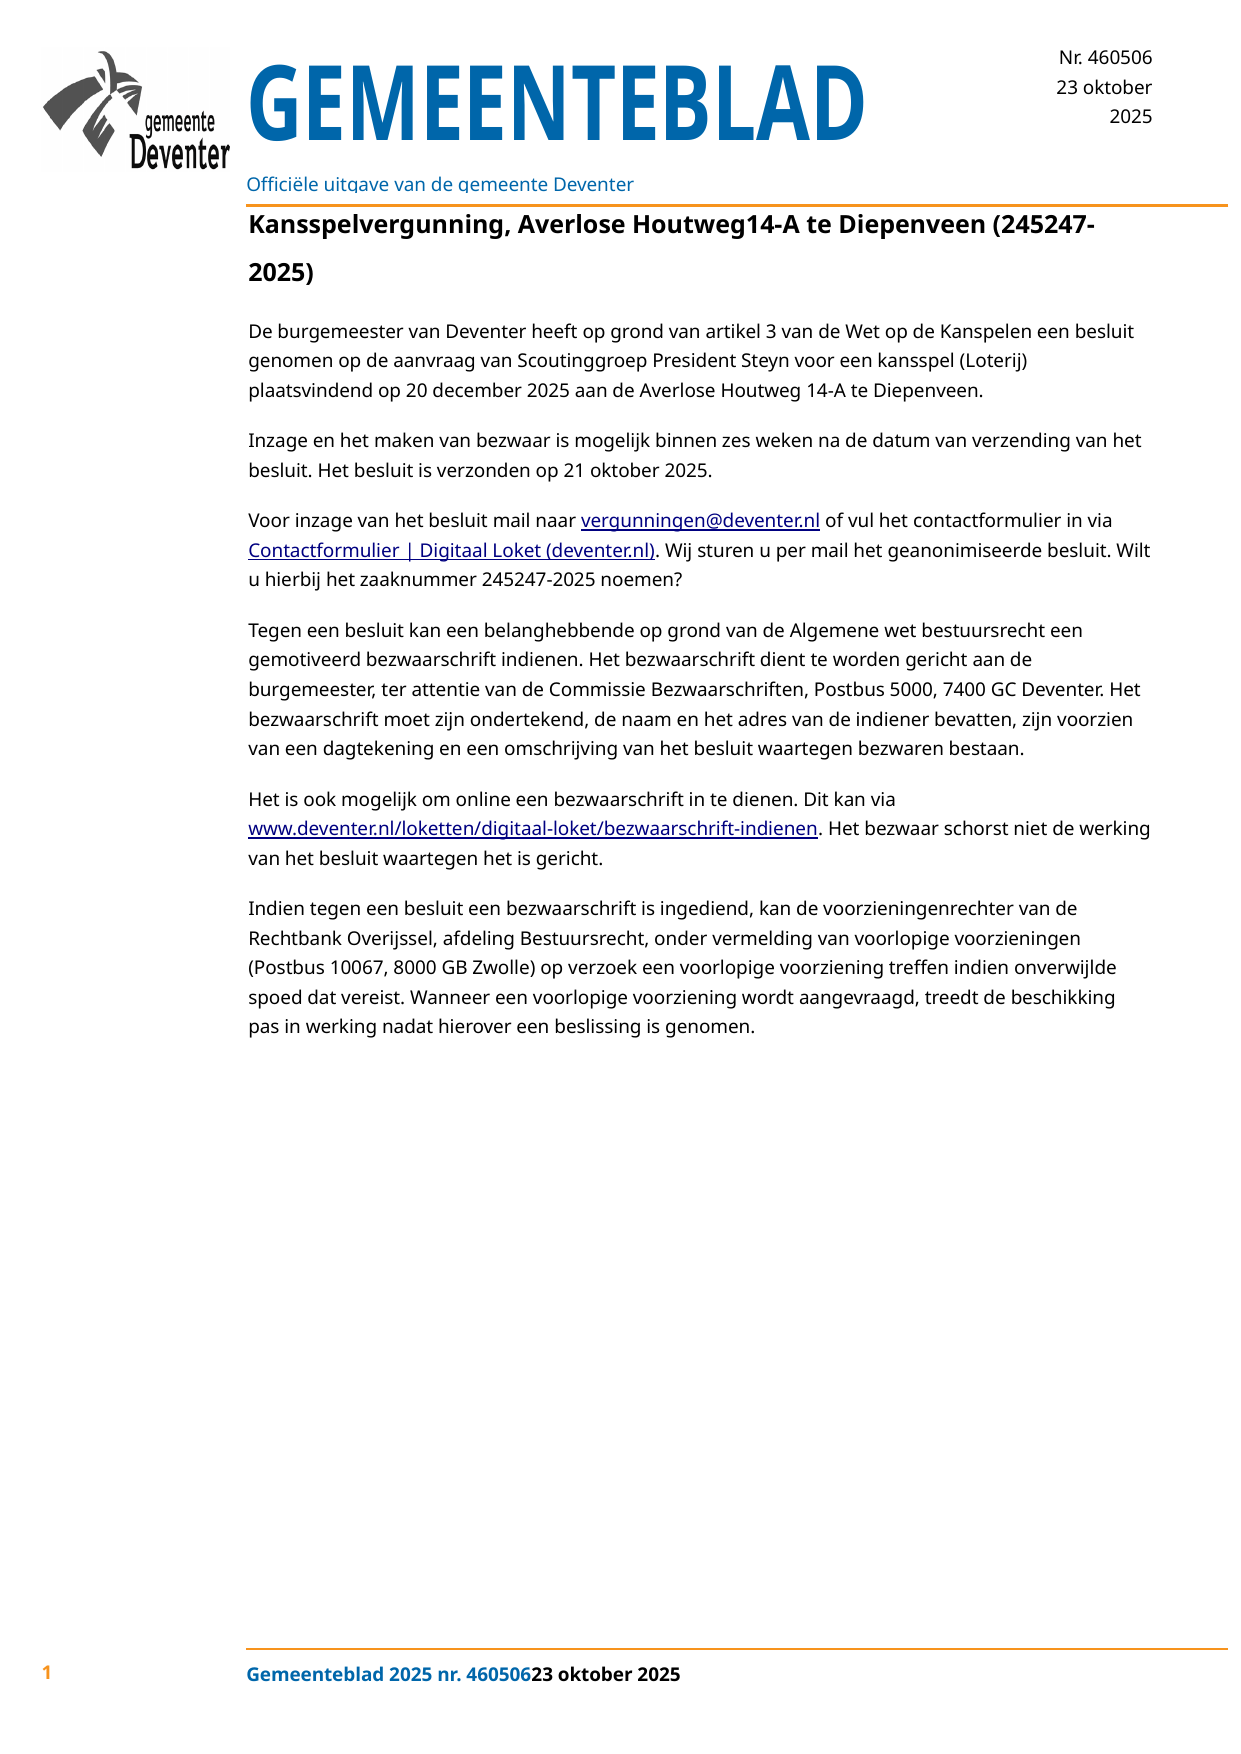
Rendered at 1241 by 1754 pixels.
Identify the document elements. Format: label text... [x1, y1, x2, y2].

text Kansspelvergunning, Averlose Houtweg14-A te Diepenveen (245247-2025) [248, 207, 1152, 288]
text Indien tegen een besluit een bezwaarschrift is ingediend, kan de voorzieningenrechter van de Rechtbank Overijssel, afdeling Bestuursrecht, onder vermelding van voorlopige voorzieningen (Postbus 10067, 8000 GB Zwolle) op verzoek een voorlopige voorziening treffen indien onverwijlde spoed dat vereist. Wanneer een voorlopige voorziening wordt aangevraagd, treedt de beschikking pas in werking nadat hierover een beslissing is genomen. [248, 895, 1152, 1039]
text Tegen een besluit kan een belanghebbende op grond van de Algemene wet bestuursrecht een gemotiveerd bezwaarschrift indienen. Het bezwaarschrift dient te worden gericht aan de burgemeester, ter attentie van de Commissie Bezwaarschriften, Postbus 5000, 7400 GC Deventer. Het bezwaarschrift moet zijn ondertekend, de naam en het adres van de indiener bevatten, zijn voorzien van een dagtekening en een omschrijving van het besluit waartegen bezwaren bestaan. [248, 617, 1152, 761]
picture [41, 47, 231, 172]
text De burgemeester van Deventer heeft op grond van artikel 3 van de Wet op de Kanspelen een besluit genomen op de aanvraag van Scoutinggroep President Steyn voor een kansspel (Loterij) plaatsvindend op 20 december 2025 aan de Averlose Houtweg 14-A te Diepenveen. [248, 318, 1152, 403]
text Inzage en het maken van bezwaar is mogelijk binnen zes weken na de datum van verzending van het besluit. Het besluit is verzonden op 21 oktober 2025. [248, 427, 1152, 483]
text Voor inzage van het besluit mail naar vergunningen@deventer.nl of vul het contactformulier in via Contactformulier | Digitaal Loket (deventer.nl). Wij sturen u per mail het geanonimiseerde besluit. Wilt u hierbij het zaaknummer 245247-2025 noemen? [248, 507, 1152, 592]
text Het is ook mogelijk om online een bezwaarschrift in te dienen. Dit kan via www.deventer.nl/loketten/digitaal-loket/bezwaarschrift-indienen. Het bezwaar schorst niet de werking van het besluit waartegen het is gericht. [248, 786, 1152, 871]
